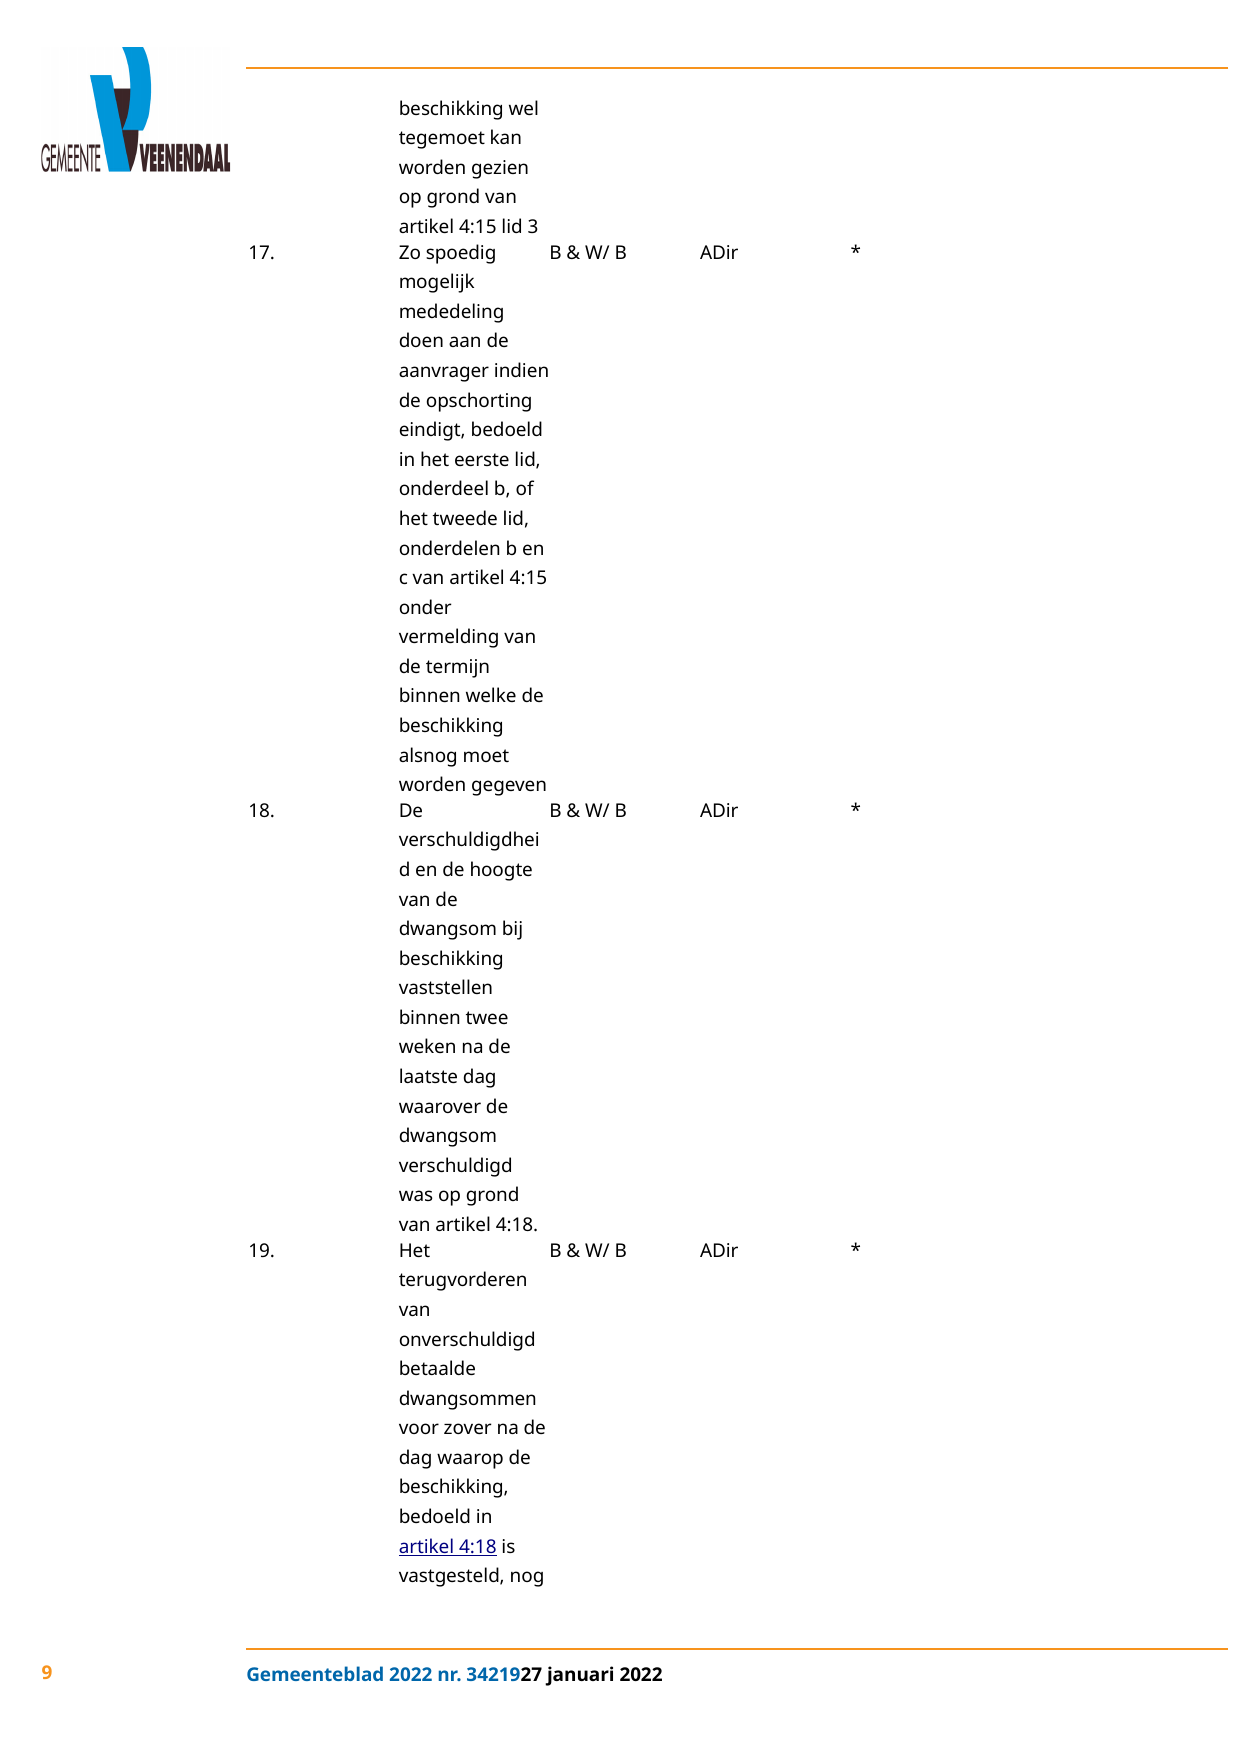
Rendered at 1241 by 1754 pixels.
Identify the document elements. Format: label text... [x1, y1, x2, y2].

table_cell [248, 797, 398, 1237]
table_cell Het terugvorderen van onverschuldigd betaalde dwangsommen voor zover na de dag waarop de beschikking, bedoeld in artikel 4:18 is vastgesteld, nog [399, 1237, 549, 1588]
table_cell ADir [700, 1237, 850, 1588]
table_cell ADir [700, 797, 850, 1237]
table_cell [1001, 1237, 1152, 1588]
table_cell B & W/ B [549, 239, 700, 797]
table_cell [549, 95, 700, 239]
table_cell [248, 239, 398, 797]
table_cell * [850, 239, 1001, 797]
table_cell ADir [700, 239, 850, 797]
table_cell [1001, 95, 1152, 239]
table_cell [700, 95, 850, 239]
picture [123, 47, 231, 172]
table_cell [1001, 239, 1152, 797]
table_cell beschikking wel tegemoet kan worden gezien op grond van artikel 4:15 lid 3 [399, 95, 549, 239]
table_cell [248, 95, 398, 239]
table_cell [1001, 797, 1152, 1237]
table_cell [850, 95, 1001, 239]
table_cell B & W/ B [549, 797, 700, 1237]
picture [41, 47, 130, 172]
table_cell Zo spoedig mogelijk mededeling doen aan de aanvrager indien de opschorting eindigt, bedoeld in het eerste lid, onderdeel b, of het tweede lid, onderdelen b en c van artikel 4:15 onder vermelding van de termijn binnen welke de beschikking alsnog moet worden gegeven [399, 239, 549, 797]
table_cell * [850, 797, 1001, 1237]
table_cell B & W/ B [549, 1237, 700, 1588]
table_cell [248, 1237, 398, 1588]
table_cell * [850, 1237, 1001, 1588]
table_cell De verschuldigdheid en de hoogte van de dwangsom bij beschikking vaststellen binnen twee weken na de laatste dag waarover de dwangsom verschuldigd was op grond van artikel 4:18. [399, 797, 549, 1237]
